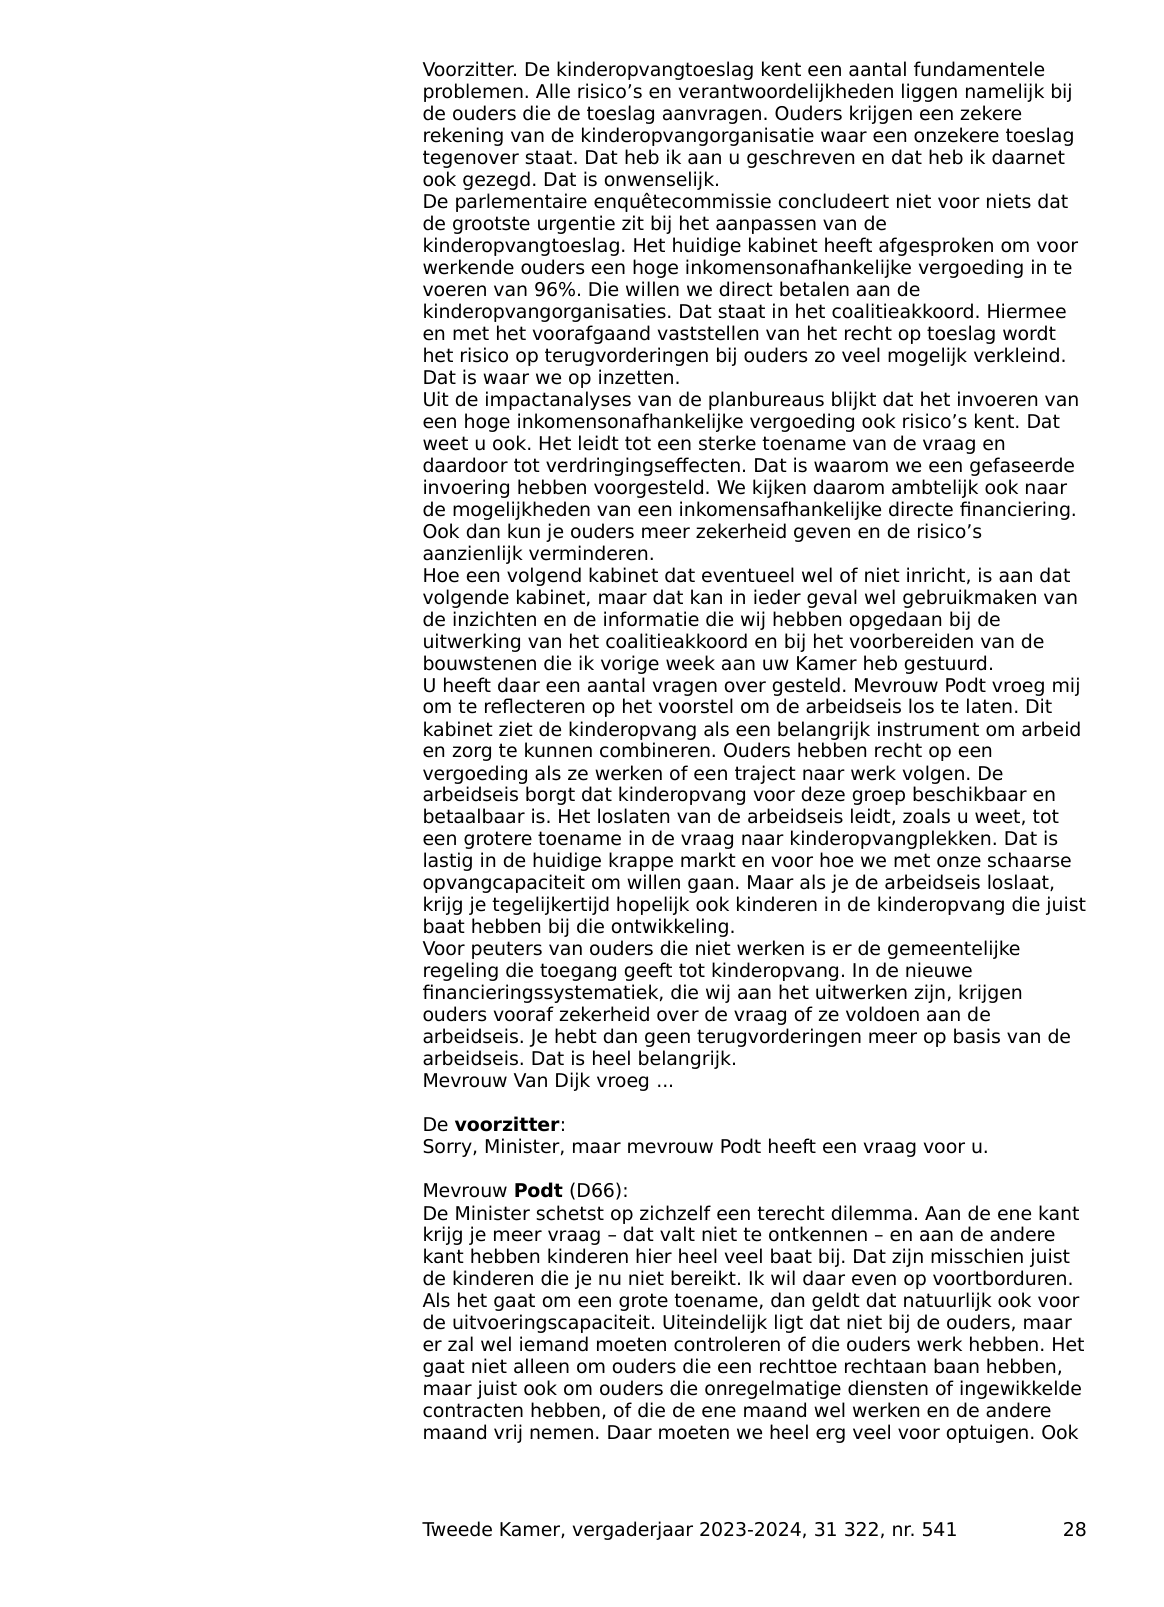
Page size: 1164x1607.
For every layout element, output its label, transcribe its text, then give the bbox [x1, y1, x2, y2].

text Mevrouw Podt (D66): [422, 1180, 1087, 1202]
text De parlementaire enquêtecommissie concludeert niet voor niets dat de grootste urgentie zit bij het aanpassen van de kinderopvangtoeslag. Het huidige kabinet heeft afgesproken om voor werkende ouders een hoge inkomensonafhankelijke vergoeding in te voeren van 96%. Die willen we direct betalen aan de kinderopvangorganisaties. Dat staat in het coalitieakkoord. Hiermee en met het voorafgaand vaststellen van het recht op toeslag wordt het risico op terugvorderingen bij ouders zo veel mogelijk verkleind. Dat is waar we op inzetten. [422, 191, 1087, 389]
text De Minister schetst op zichzelf een terecht dilemma. Aan de ene kant krijg je meer vraag – dat valt niet te ontkennen – en aan de andere kant hebben kinderen hier heel veel baat bij. Dat zijn misschien juist de kinderen die je nu niet bereikt. Ik wil daar even op voortborduren. Als het gaat om een grote toename, dan geldt dat natuurlijk ook voor de uitvoeringscapaciteit. Uiteindelijk ligt dat niet bij de ouders, maar er zal wel iemand moeten controleren of die ouders werk hebben. Het gaat niet alleen om ouders die een rechttoe rechtaan baan hebben, maar juist ook om ouders die onregelmatige diensten of ingewikkelde contracten hebben, of die de ene maand wel werken en de andere maand vrij nemen. Daar moeten we heel erg veel voor optuigen. Ook [422, 1202, 1087, 1444]
text Sorry, Minister, maar mevrouw Podt heeft een vraag voor u. [422, 1136, 1087, 1158]
text Uit de impactanalyses van de planbureaus blijkt dat het invoeren van een hoge inkomensonafhankelijke vergoeding ook risico’s kent. Dat weet u ook. Het leidt tot een sterke toename van de vraag en daardoor tot verdringingseffecten. Dat is waarom we een gefaseerde invoering hebben voorgesteld. We kijken daarom ambtelijk ook naar de mogelijkheden van een inkomensafhankelijke directe financiering. Ook dan kun je ouders meer zekerheid geven en de risico’s aanzienlijk verminderen. [422, 389, 1087, 564]
text Voorzitter. De kinderopvangtoeslag kent een aantal fundamentele problemen. Alle risico’s en verantwoordelijkheden liggen namelijk bij de ouders die de toeslag aanvragen. Ouders krijgen een zekere rekening van de kinderopvangorganisatie waar een onzekere toeslag tegenover staat. Dat heb ik aan u geschreven en dat heb ik daarnet ook gezegd. Dat is onwenselijk. [422, 59, 1087, 191]
text Voor peuters van ouders die niet werken is er de gemeentelijke regeling die toegang geeft tot kinderopvang. In de nieuwe financieringssystematiek, die wij aan het uitwerken zijn, krijgen ouders vooraf zekerheid over de vraag of ze voldoen aan de arbeidseis. Je hebt dan geen terugvorderingen meer op basis van de arbeidseis. Dat is heel belangrijk. [422, 938, 1087, 1070]
text Mevrouw Van Dijk vroeg ... [422, 1070, 1087, 1092]
text De voorzitter: [422, 1114, 1087, 1136]
text U heeft daar een aantal vragen over gesteld. Mevrouw Podt vroeg mij om te reflecteren op het voorstel om de arbeidseis los te laten. Dit kabinet ziet de kinderopvang als een belangrijk instrument om arbeid en zorg te kunnen combineren. Ouders hebben recht op een vergoeding als ze werken of een traject naar werk volgen. De arbeidseis borgt dat kinderopvang voor deze groep beschikbaar en betaalbaar is. Het loslaten van de arbeidseis leidt, zoals u weet, tot een grotere toename in de vraag naar kinderopvangplekken. Dat is lastig in de huidige krappe markt en voor hoe we met onze schaarse opvangcapaciteit om willen gaan. Maar als je de arbeidseis loslaat, krijg je tegelijkertijd hopelijk ook kinderen in de kinderopvang die juist baat hebben bij die ontwikkeling. [422, 674, 1087, 938]
text Hoe een volgend kabinet dat eventueel wel of niet inricht, is aan dat volgende kabinet, maar dat kan in ieder geval wel gebruikmaken van de inzichten en de informatie die wij hebben opgedaan bij de uitwerking van het coalitieakkoord en bij het voorbereiden van de bouwstenen die ik vorige week aan uw Kamer heb gestuurd. [422, 564, 1087, 674]
